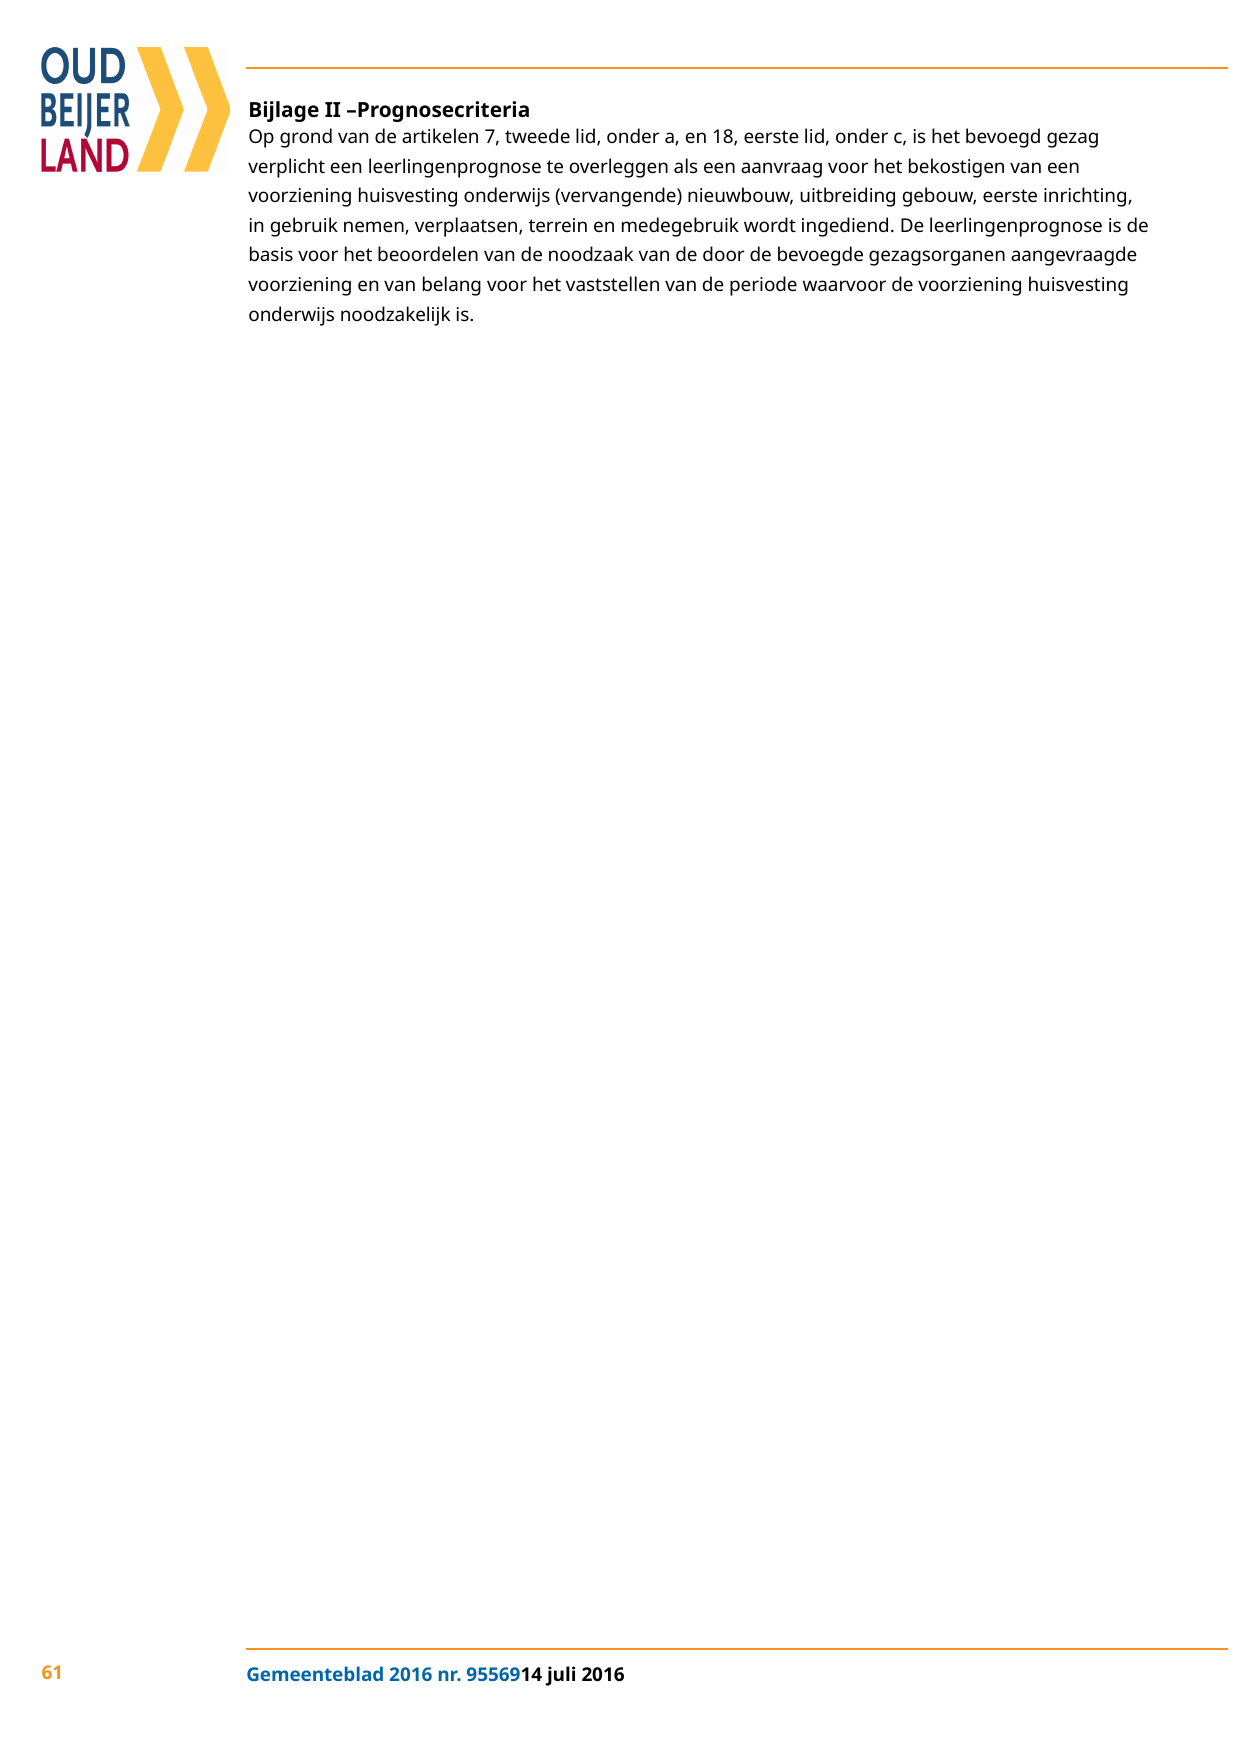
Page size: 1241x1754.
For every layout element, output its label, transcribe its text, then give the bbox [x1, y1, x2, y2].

text Op grond van de artikelen 7, tweede lid, onder a, en 18, eerste lid, onder c, is het bevoegd gezag verplicht een leerlingenprognose te overleggen als een aanvraag voor het bekostigen van een voorziening huisvesting onderwijs (vervangende) nieuwbouw, uitbreiding gebouw, eerste inrichting, in gebruik nemen, verplaatsen, terrein en medegebruik wordt ingediend. De leerlingenprognose is de basis voor het beoordelen van de noodzaak van de door de bevoegde gezagsorganen aangevraagde voorziening en van belang voor het vaststellen van de periode waarvoor de voorziening huisvesting onderwijs noodzakelijk is. [248, 123, 1152, 327]
picture [41, 47, 231, 172]
text Bijlage II –Prognosecriteria [248, 95, 1152, 123]
